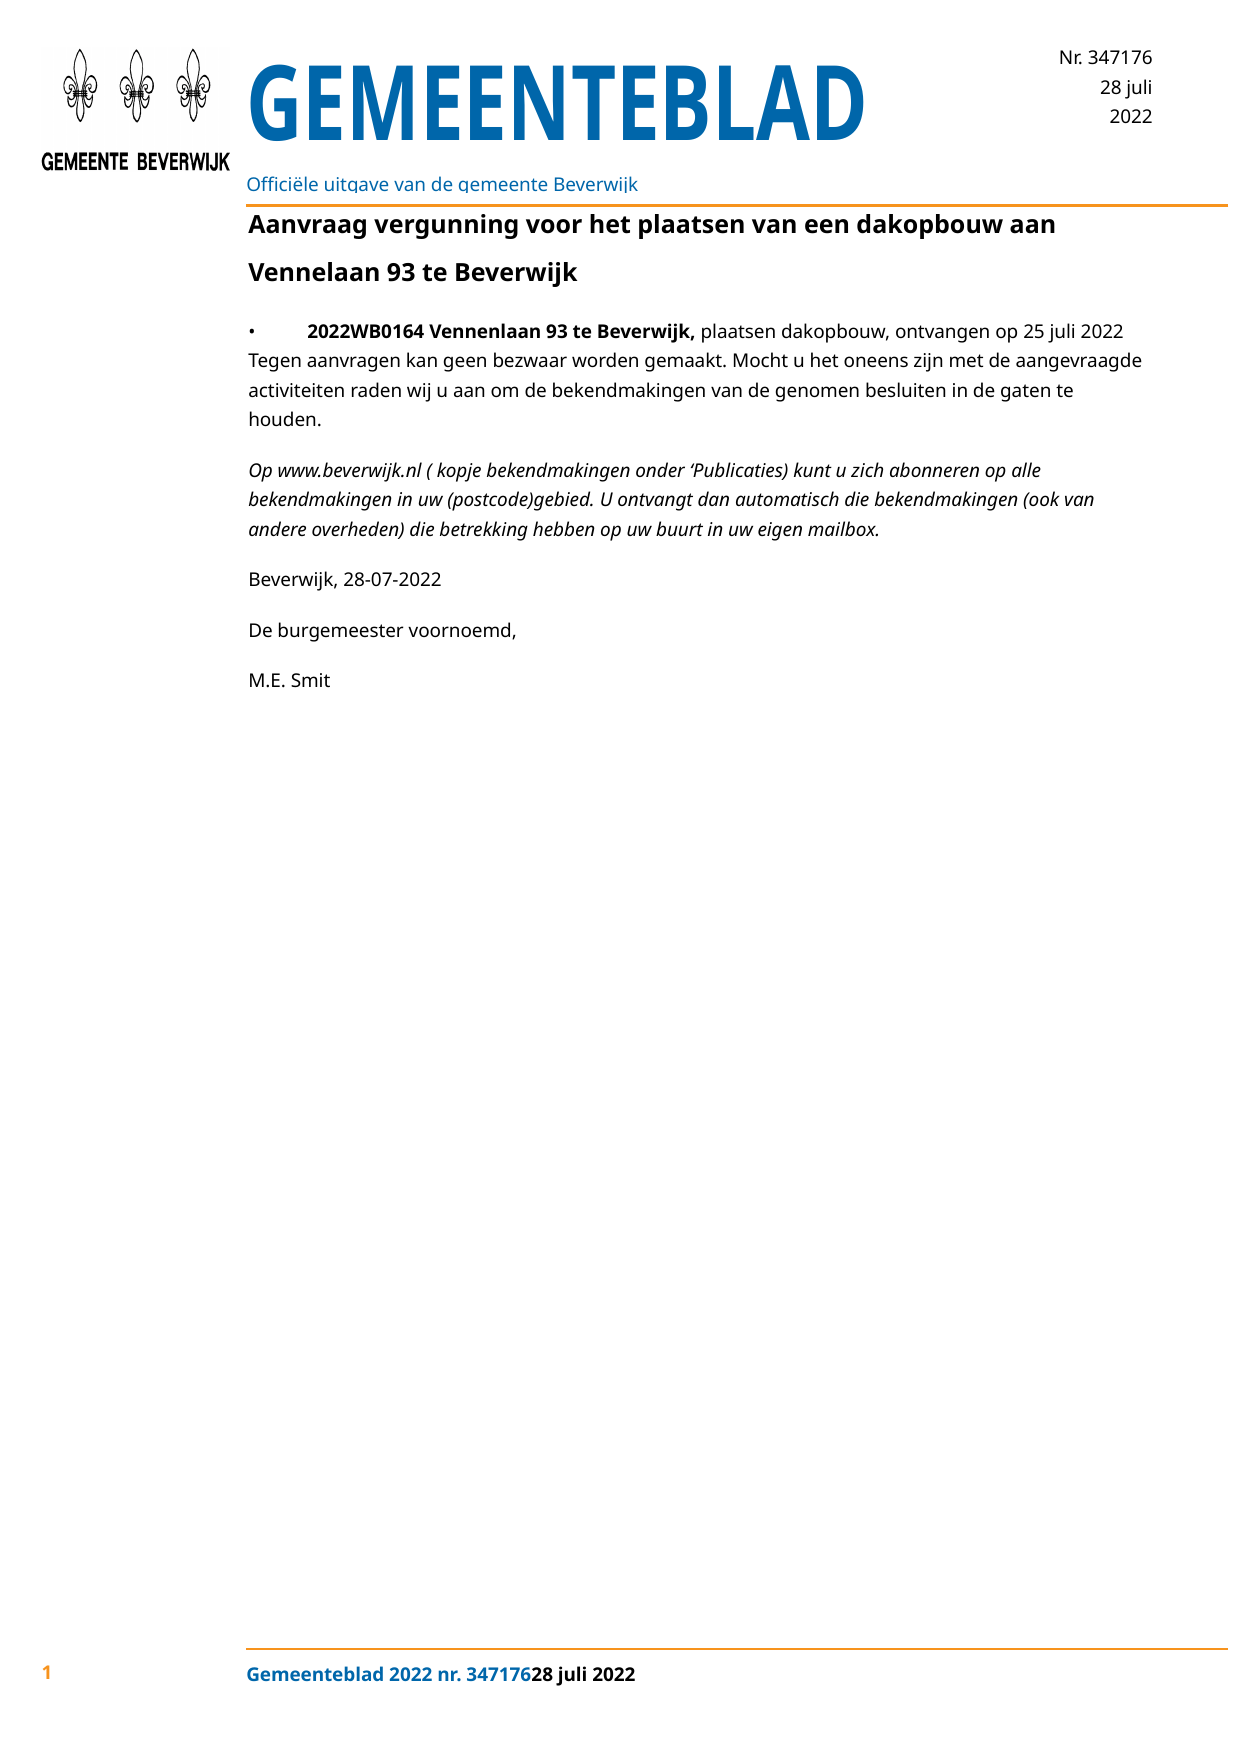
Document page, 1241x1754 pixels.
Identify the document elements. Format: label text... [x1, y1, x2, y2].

text Op www.beverwijk.nl ( kopje bekendmakingen onder ‘Publicaties) kunt u zich abonneren op alle bekendmakingen in uw (postcode)gebied. U ontvangt dan automatisch die bekendmakingen (ook van andere overheden) die betrekking hebben op uw buurt in uw eigen mailbox. [248, 457, 1152, 542]
text Tegen aanvragen kan geen bezwaar worden gemaakt. Mocht u het oneens zijn met de aangevraagde activiteiten raden wij u aan om de bekendmakingen van de genomen besluiten in de gaten te houden. [248, 347, 1152, 432]
text Beverwijk, 28-07-2022 [248, 567, 1152, 592]
list 2022WB0164 Vennenlaan 93 te Beverwijk, plaatsen dakopbouw, ontvangen op 25 juli 2022 [248, 318, 1152, 344]
text M.E. Smit [248, 667, 1152, 693]
picture [41, 47, 231, 172]
text De burgemeester voornoemd, [248, 617, 1152, 643]
text Aanvraag vergunning voor het plaatsen van een dakopbouw aan Vennelaan 93 te Beverwijk [248, 207, 1152, 288]
